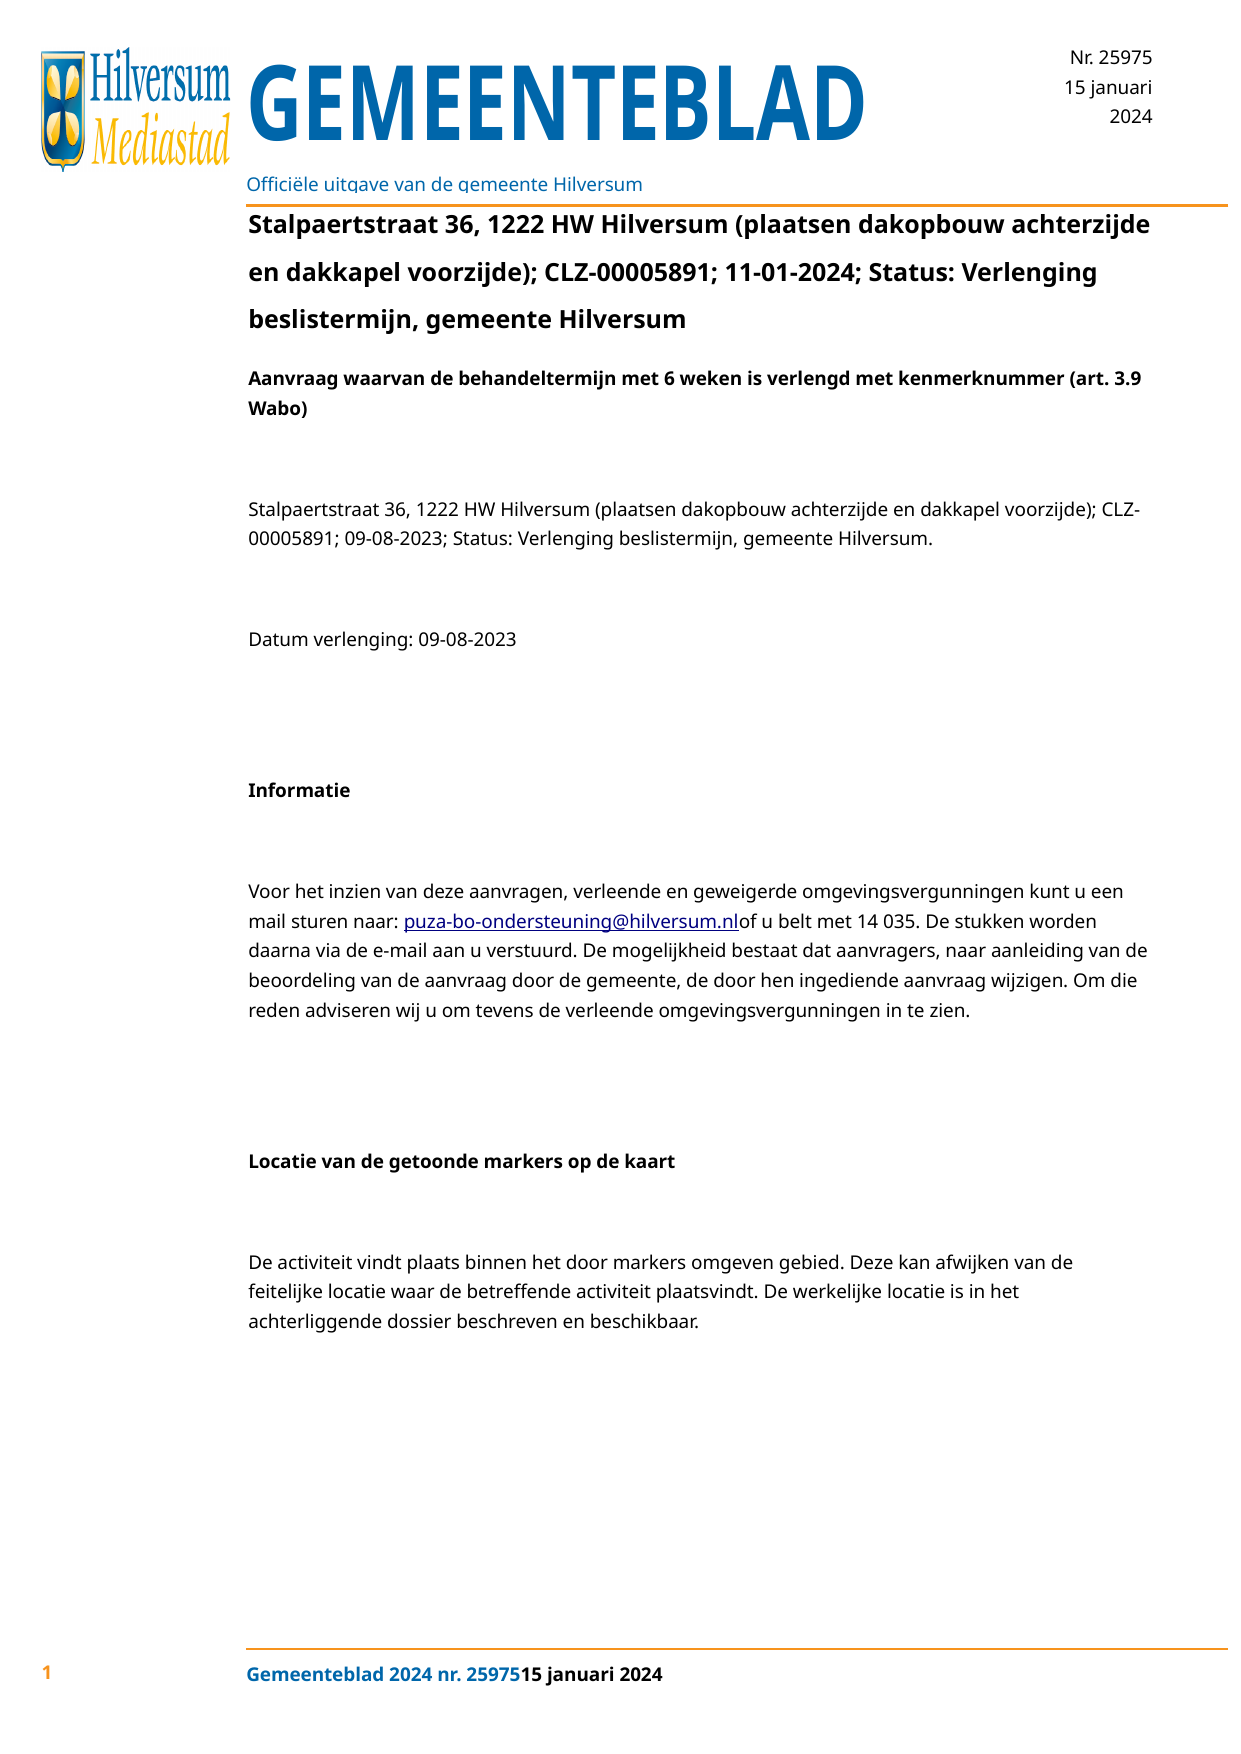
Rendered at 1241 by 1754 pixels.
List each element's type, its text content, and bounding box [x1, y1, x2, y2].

text De activiteit vindt plaats binnen het door markers omgeven gebied. Deze kan afwijken van de feitelijke locatie waar de betreffende activiteit plaatsvindt. De werkelijke locatie is in het achterliggende dossier beschreven en beschikbaar. [248, 1249, 1152, 1334]
text Datum verlenging: 09-08-2023 [248, 626, 1152, 652]
text Locatie van de getoonde markers op de kaart [248, 1148, 1152, 1174]
picture [41, 47, 231, 172]
text Stalpaertstraat 36, 1222 HW Hilversum (plaatsen dakopbouw achterzijde en dakkapel voorzijde); CLZ-00005891; 09-08-2023; Status: Verlenging beslistermijn, gemeente Hilversum. [248, 496, 1152, 551]
text Stalpaertstraat 36, 1222 HW Hilversum (plaatsen dakopbouw achterzijde en dakkapel voorzijde); CLZ-00005891; 11-01-2024; Status: Verlenging beslistermijn, gemeente Hilversum [248, 207, 1152, 336]
text Informatie [248, 778, 1152, 803]
text Voor het inzien van deze aanvragen, verleende en geweigerde omgevingsvergunningen kunt u een mail sturen naar: puza-bo-ondersteuning@hilversum.nlof u belt met 14 035. De stukken worden daarna via de e-mail aan u verstuurd. De mogelijkheid bestaat dat aanvragers, naar aanleiding van de beoordeling van de aanvraag door de gemeente, de door hen ingediende aanvraag wijzigen. Om die reden adviseren wij u om tevens de verleende omgevingsvergunningen in te zien. [248, 878, 1152, 1022]
text Aanvraag waarvan de behandeltermijn met 6 weken is verlengd met kenmerknummer (art. 3.9 Wabo) [248, 366, 1152, 421]
